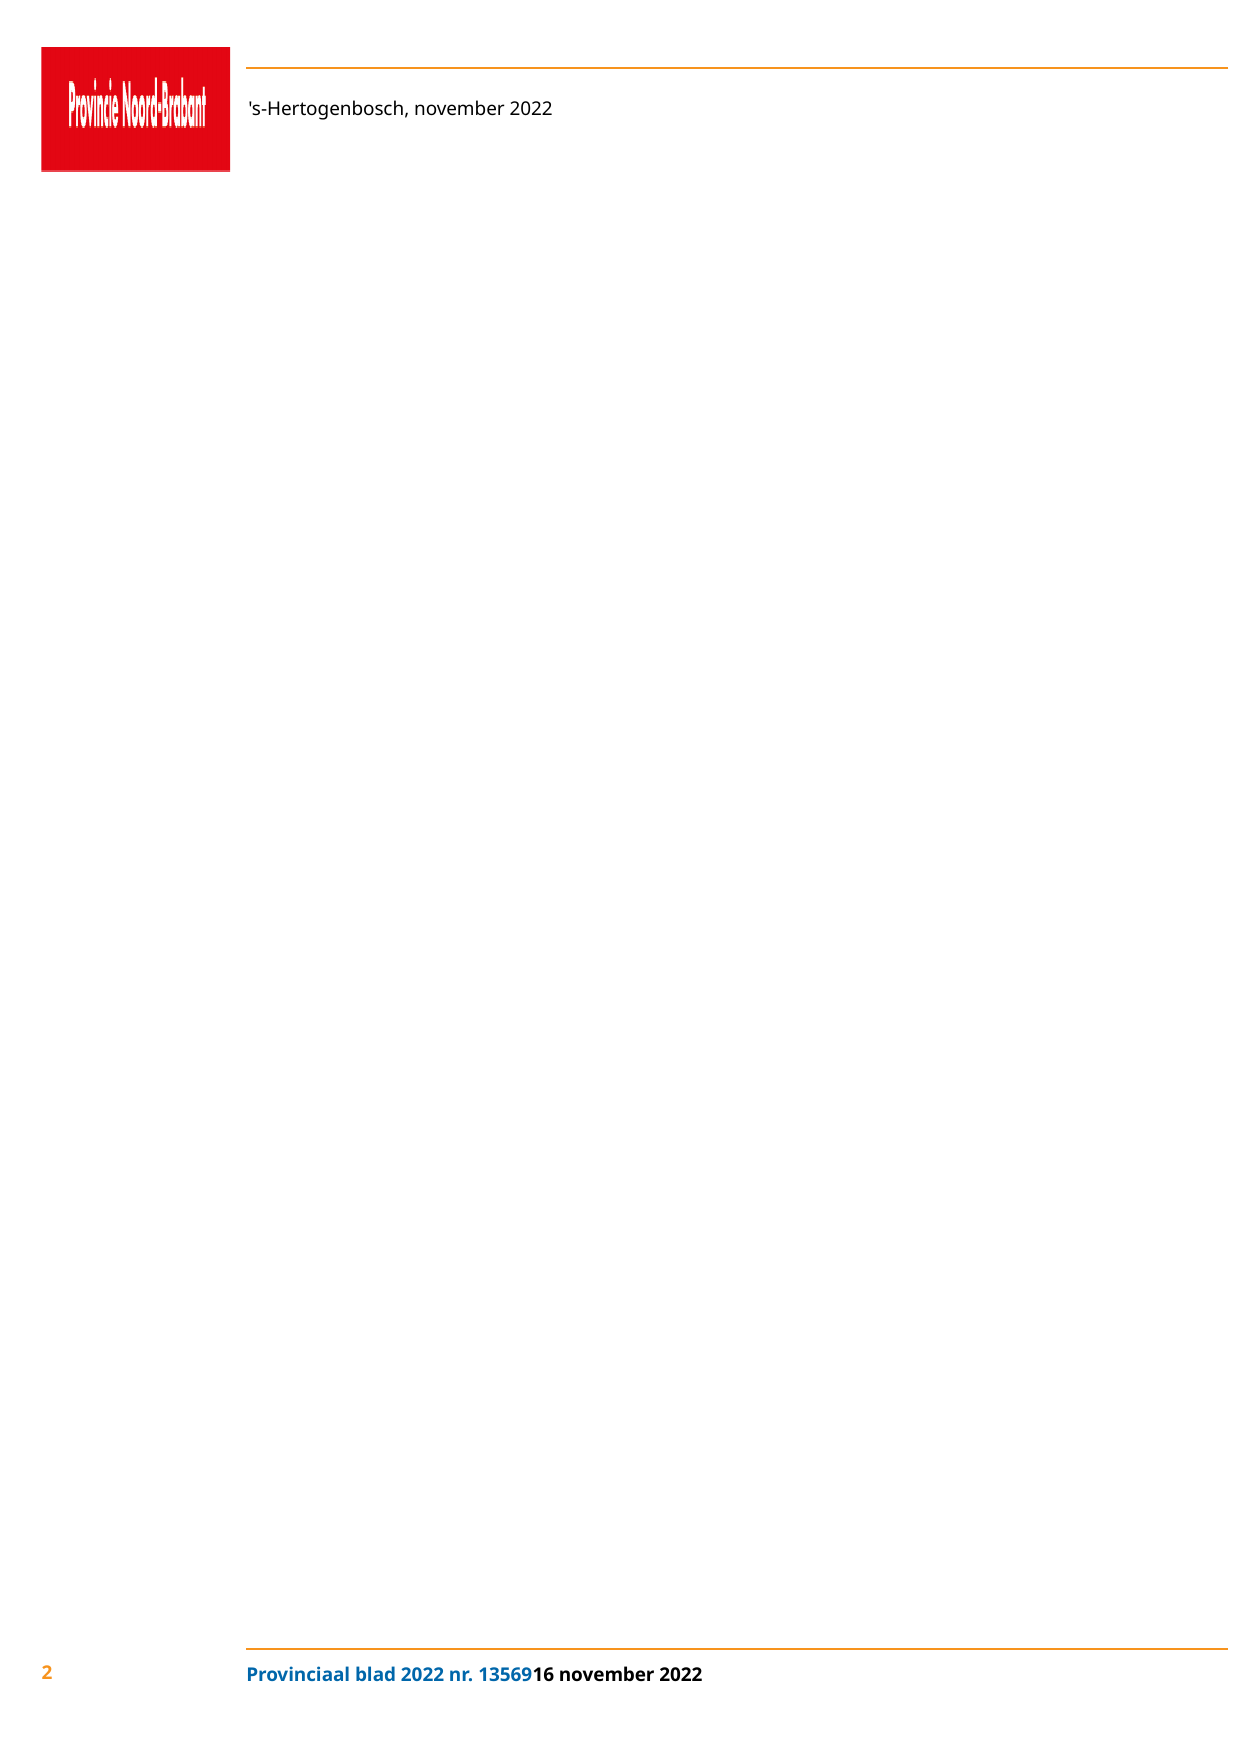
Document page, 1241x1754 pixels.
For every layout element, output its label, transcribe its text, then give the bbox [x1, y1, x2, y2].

picture [41, 47, 231, 172]
text 's-Hertogenbosch, november 2022 [248, 95, 1152, 121]
